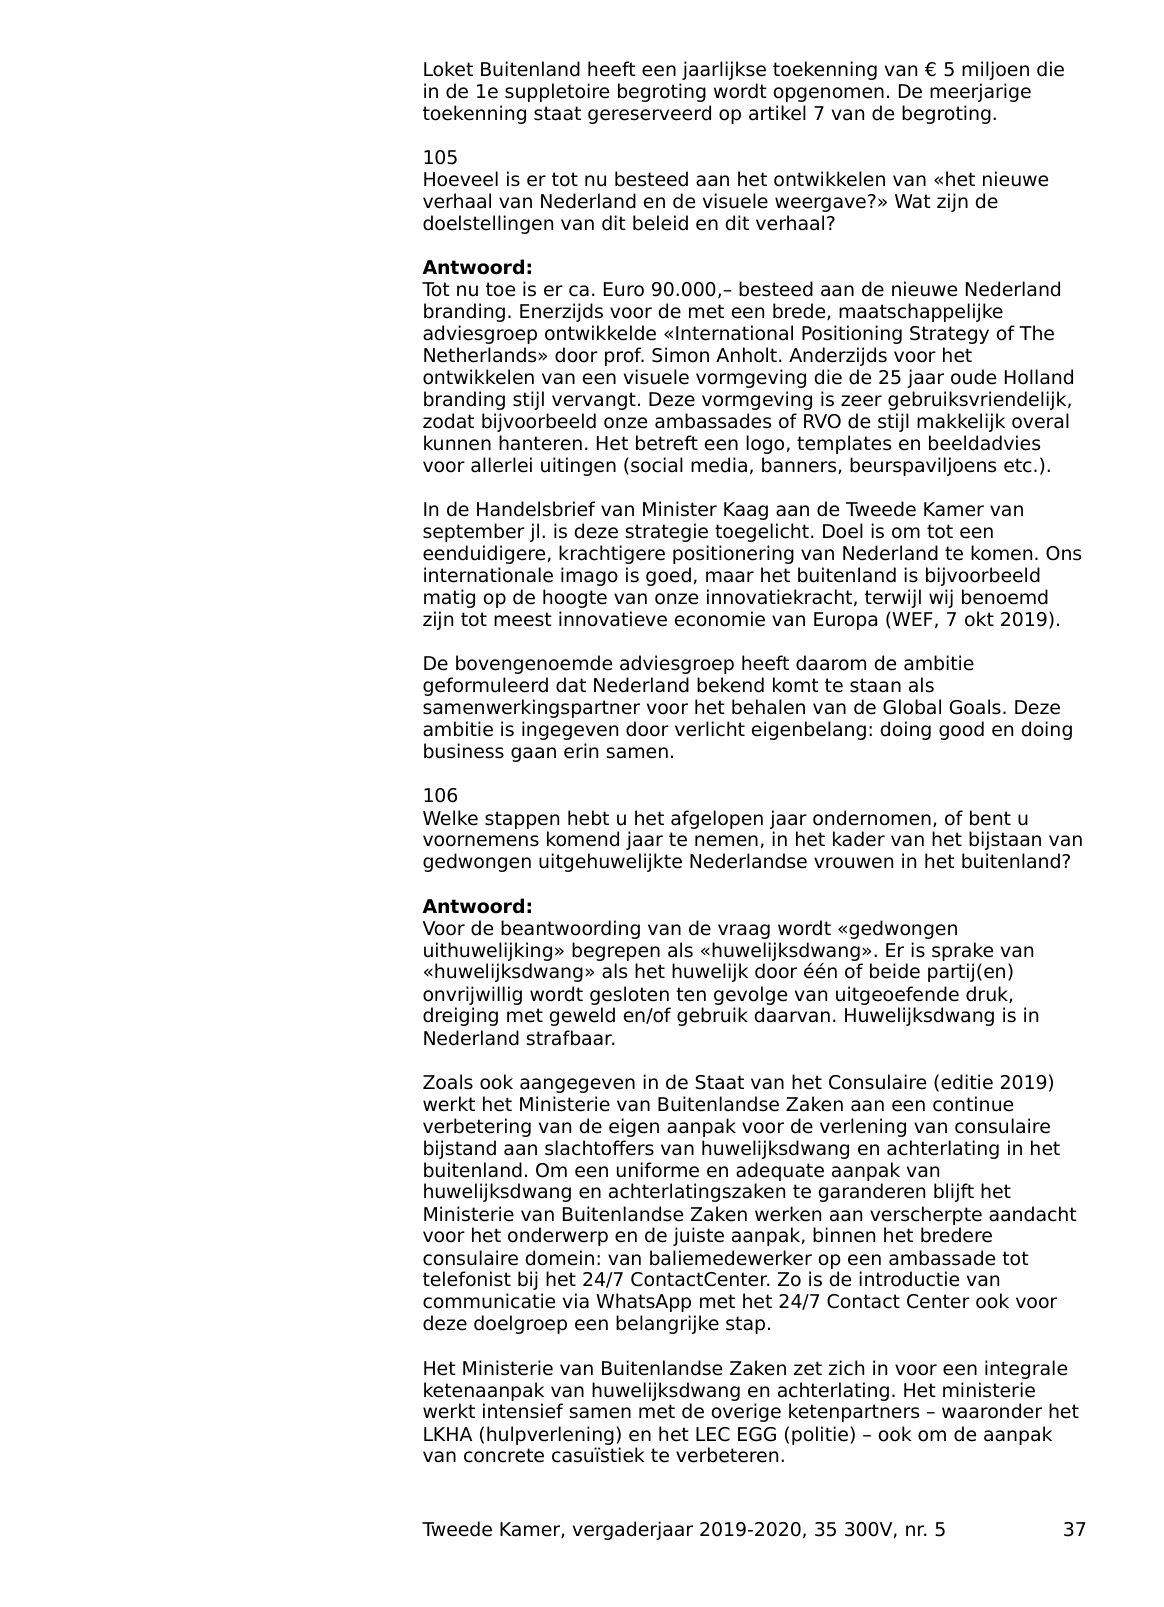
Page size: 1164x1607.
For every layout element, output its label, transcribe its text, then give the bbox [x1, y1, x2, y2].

text Antwoord: [422, 257, 1087, 279]
text Het Ministerie van Buitenlandse Zaken zet zich in voor een integrale ketenaanpak van huwelijksdwang en achterlating. Het ministerie werkt intensief samen met de overige ketenpartners – waaronder het LKHA (hulpverlening) en het LEC EGG (politie) – ook om de aanpak van concrete casuïstiek te verbeteren. [422, 1357, 1087, 1467]
text Hoeveel is er tot nu besteed aan het ontwikkelen van «het nieuwe verhaal van Nederland en de visuele weergave?» Wat zijn de doelstellingen van dit beleid en dit verhaal? [422, 169, 1087, 235]
text Loket Buitenland heeft een jaarlijkse toekenning van € 5 miljoen die in de 1e suppletoire begroting wordt opgenomen. De meerjarige toekenning staat gereserveerd op artikel 7 van de begroting. [422, 59, 1087, 125]
text De bovengenoemde adviesgroep heeft daarom de ambitie geformuleerd dat Nederland bekend komt te staan als samenwerkingspartner voor het behalen van de Global Goals. Deze ambitie is ingegeven door verlicht eigenbelang: doing good en doing business gaan erin samen. [422, 653, 1087, 763]
text 105 [422, 147, 1087, 169]
text Zoals ook aangegeven in de Staat van het Consulaire (editie 2019) werkt het Ministerie van Buitenlandse Zaken aan een continue verbetering van de eigen aanpak voor de verlening van consulaire bijstand aan slachtoffers van huwelijksdwang en achterlating in het buitenland. Om een uniforme en adequate aanpak van huwelijksdwang en achterlatingszaken te garanderen blijft het Ministerie van Buitenlandse Zaken werken aan verscherpte aandacht voor het onderwerp en de juiste aanpak, binnen het bredere consulaire domein: van baliemedewerker op een ambassade tot telefonist bij het 24/7 ContactCenter. Zo is de introductie van communicatie via WhatsApp met het 24/7 Contact Center ook voor deze doelgroep een belangrijke stap. [422, 1072, 1087, 1335]
text 106 [422, 785, 1087, 807]
text Antwoord: [422, 896, 1087, 917]
text Welke stappen hebt u het afgelopen jaar ondernomen, of bent u voornemens komend jaar te nemen, in het kader van het bijstaan van gedwongen uitgehuwelijkte Nederlandse vrouwen in het buitenland? [422, 807, 1087, 873]
text In de Handelsbrief van Minister Kaag aan de Tweede Kamer van september jl. is deze strategie toegelicht. Doel is om tot een eenduidigere, krachtigere positionering van Nederland te komen. Ons internationale imago is goed, maar het buitenland is bijvoorbeeld matig op de hoogte van onze innovatiekracht, terwijl wij benoemd zijn tot meest innovatieve economie van Europa (WEF, 7 okt 2019). [422, 499, 1087, 631]
text Voor de beantwoording van de vraag wordt «gedwongen uithuwelijking» begrepen als «huwelijksdwang». Er is sprake van «huwelijksdwang» als het huwelijk door één of beide partij(en) onvrijwillig wordt gesloten ten gevolge van uitgeoefende druk, dreiging met geweld en/of gebruik daarvan. Huwelijksdwang is in Nederland strafbaar. [422, 917, 1087, 1049]
text Tot nu toe is er ca. Euro 90.000,– besteed aan de nieuwe Nederland branding. Enerzijds voor de met een brede, maatschappelijke adviesgroep ontwikkelde «International Positioning Strategy of The Netherlands» door prof. Simon Anholt. Anderzijds voor het ontwikkelen van een visuele vormgeving die de 25 jaar oude Holland branding stijl vervangt. Deze vormgeving is zeer gebruiksvriendelijk, zodat bijvoorbeeld onze ambassades of RVO de stijl makkelijk overal kunnen hanteren. Het betreft een logo, templates en beeldadvies voor allerlei uitingen (social media, banners, beurspaviljoens etc.). [422, 279, 1087, 477]
